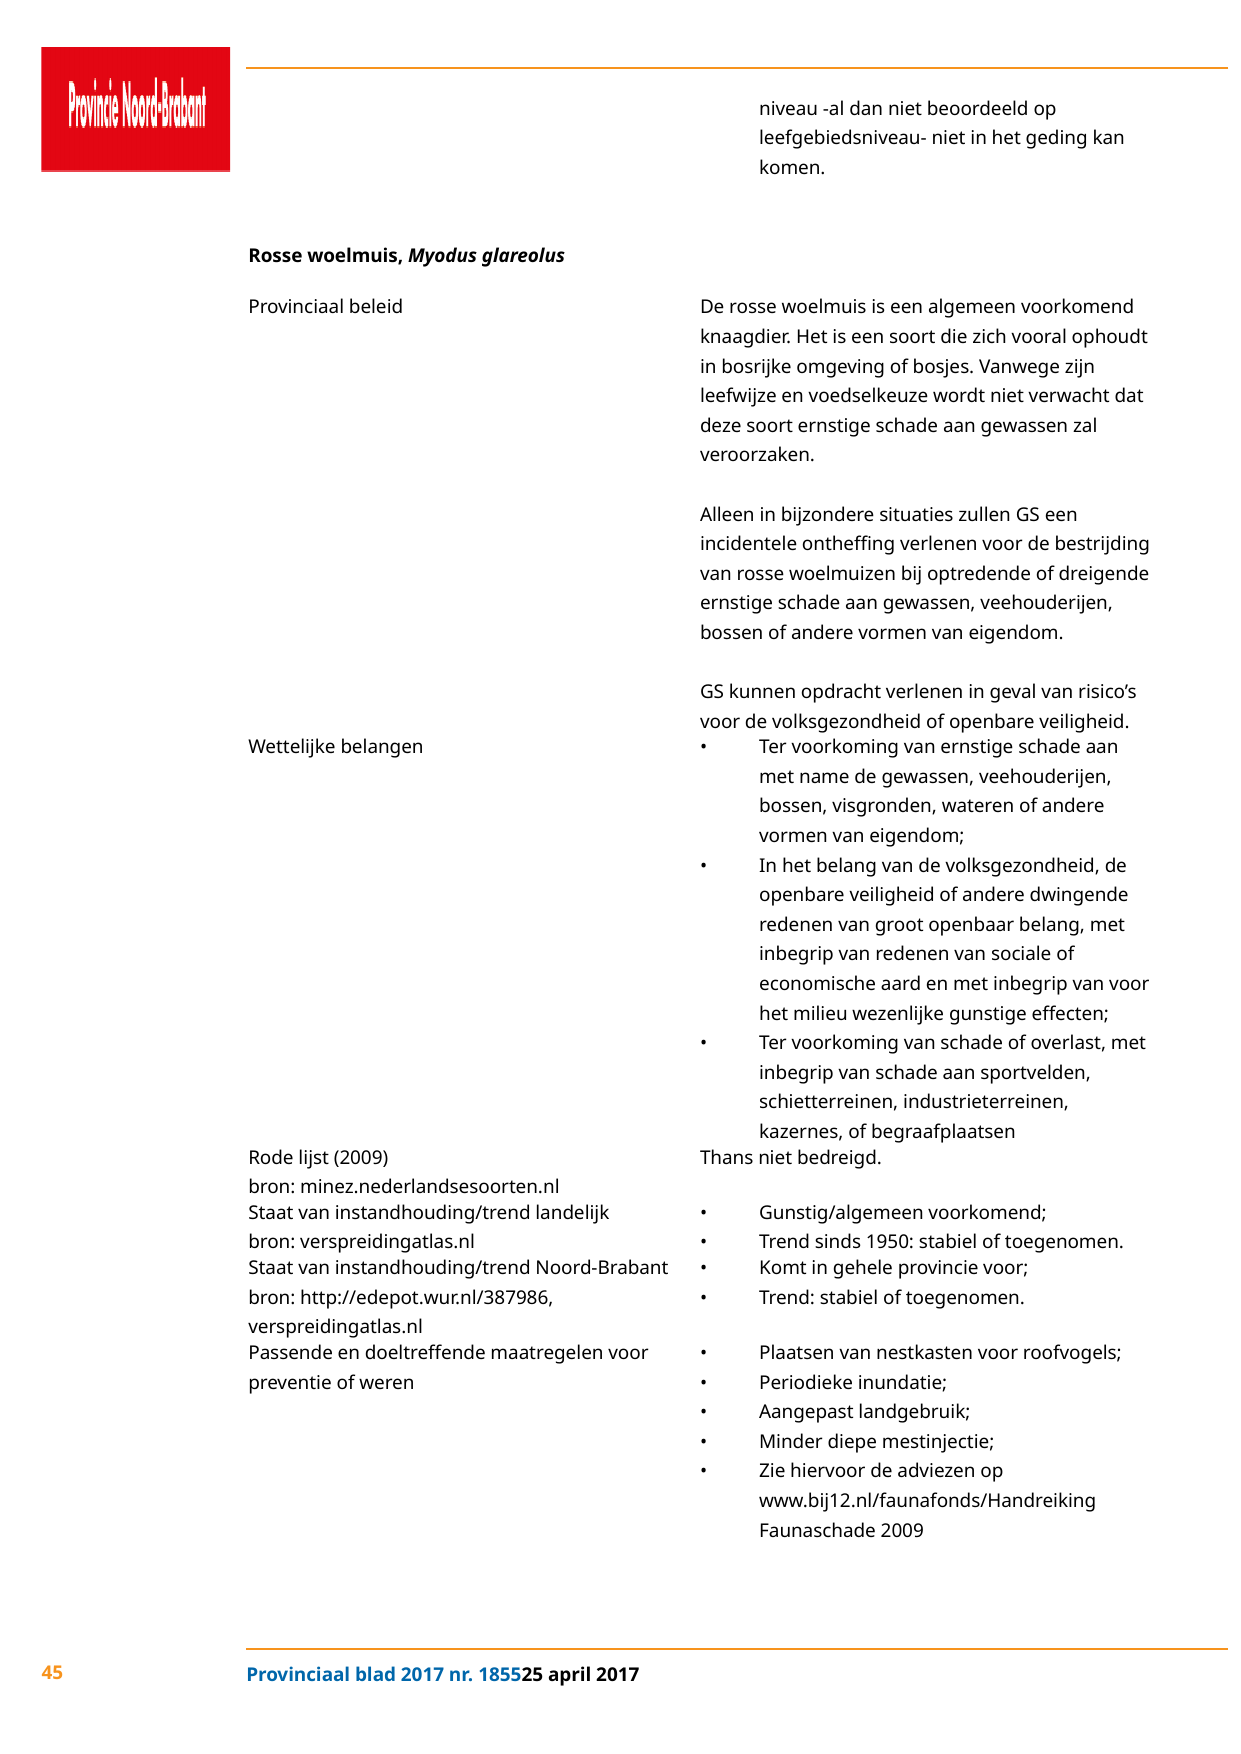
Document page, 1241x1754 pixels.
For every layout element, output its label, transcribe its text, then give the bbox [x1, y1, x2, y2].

table_cell Staat van instandhouding/trend landelijk bron: verspreidingatlas.nl [248, 1199, 700, 1254]
table_cell [248, 268, 700, 294]
table_header De rosse woelmuis is een algemeen voorkomend knaagdier. Het is een soort die zich vooral ophoudt in bosrijke omgeving of bosjes. Vanwege zijn leefwijze en voedselkeuze wordt niet verwacht dat deze soort ernstige schade aan gewassen zal veroorzaken. Alleen in bijzondere situaties zullen GS een incidentele ontheffing verlenen voor de bestrijding van rosse woelmuizen bij optredende of dreigende ernstige schade aan gewassen, veehouderijen, bossen of andere vormen van eigendom. GS kunnen opdracht verlenen in geval van risico’s voor de volksgezondheid of openbare veiligheid. [700, 294, 1152, 733]
table_cell [248, 95, 700, 180]
table_cell Gunstig/algemeen voorkomend; Trend sinds 1950: stabiel of toegenomen. [700, 1199, 1152, 1254]
table_cell Plaatsen van nestkasten voor roofvogels; Periodieke inundatie; Aangepast landgebruik; Minder diepe mestinjectie; Zie hiervoor de adviezen op www.bij12.nl/faunafonds/Handreiking Faunaschade 2009 [700, 1339, 1152, 1543]
table_cell Komt in gehele provincie voor; Trend: stabiel of toegenomen. [700, 1255, 1152, 1339]
table_header Provinciaal beleid [248, 294, 700, 733]
table_cell Thans niet bedreigd. [700, 1144, 1152, 1199]
table_cell Ter voorkoming van ernstige schade aan met name de gewassen, veehouderijen, bossen, visgronden, wateren of andere vormen van eigendom; In het belang van de volksgezondheid, de openbare veiligheid of andere dwingende redenen van groot openbaar belang, met inbegrip van redenen van sociale of economische aard en met inbegrip van voor het milieu wezenlijke gunstige effecten; Ter voorkoming van schade of overlast, met inbegrip van schade aan sportvelden, schietterreinen, industrieterreinen, kazernes, of begraafplaatsen [700, 734, 1152, 1144]
table_cell Wettelijke belangen [248, 734, 700, 1144]
table_header [700, 242, 1152, 268]
table_cell Passende en doeltreffende maatregelen voor preventie of weren [248, 1339, 700, 1543]
table_header Rosse woelmuis, Myodus glareolus [248, 242, 700, 268]
picture [41, 47, 231, 172]
table_cell Rode lijst (2009) bron: minez.nederlandsesoorten.nl [248, 1144, 700, 1199]
table_cell Staat van instandhouding/trend Noord-Brabant bron: http://edepot.wur.nl/387986, verspreidingatlas.nl [248, 1255, 700, 1339]
table_cell niveau -al dan niet beoordeeld op leefgebiedsniveau- niet in het geding kan komen. [700, 95, 1152, 180]
